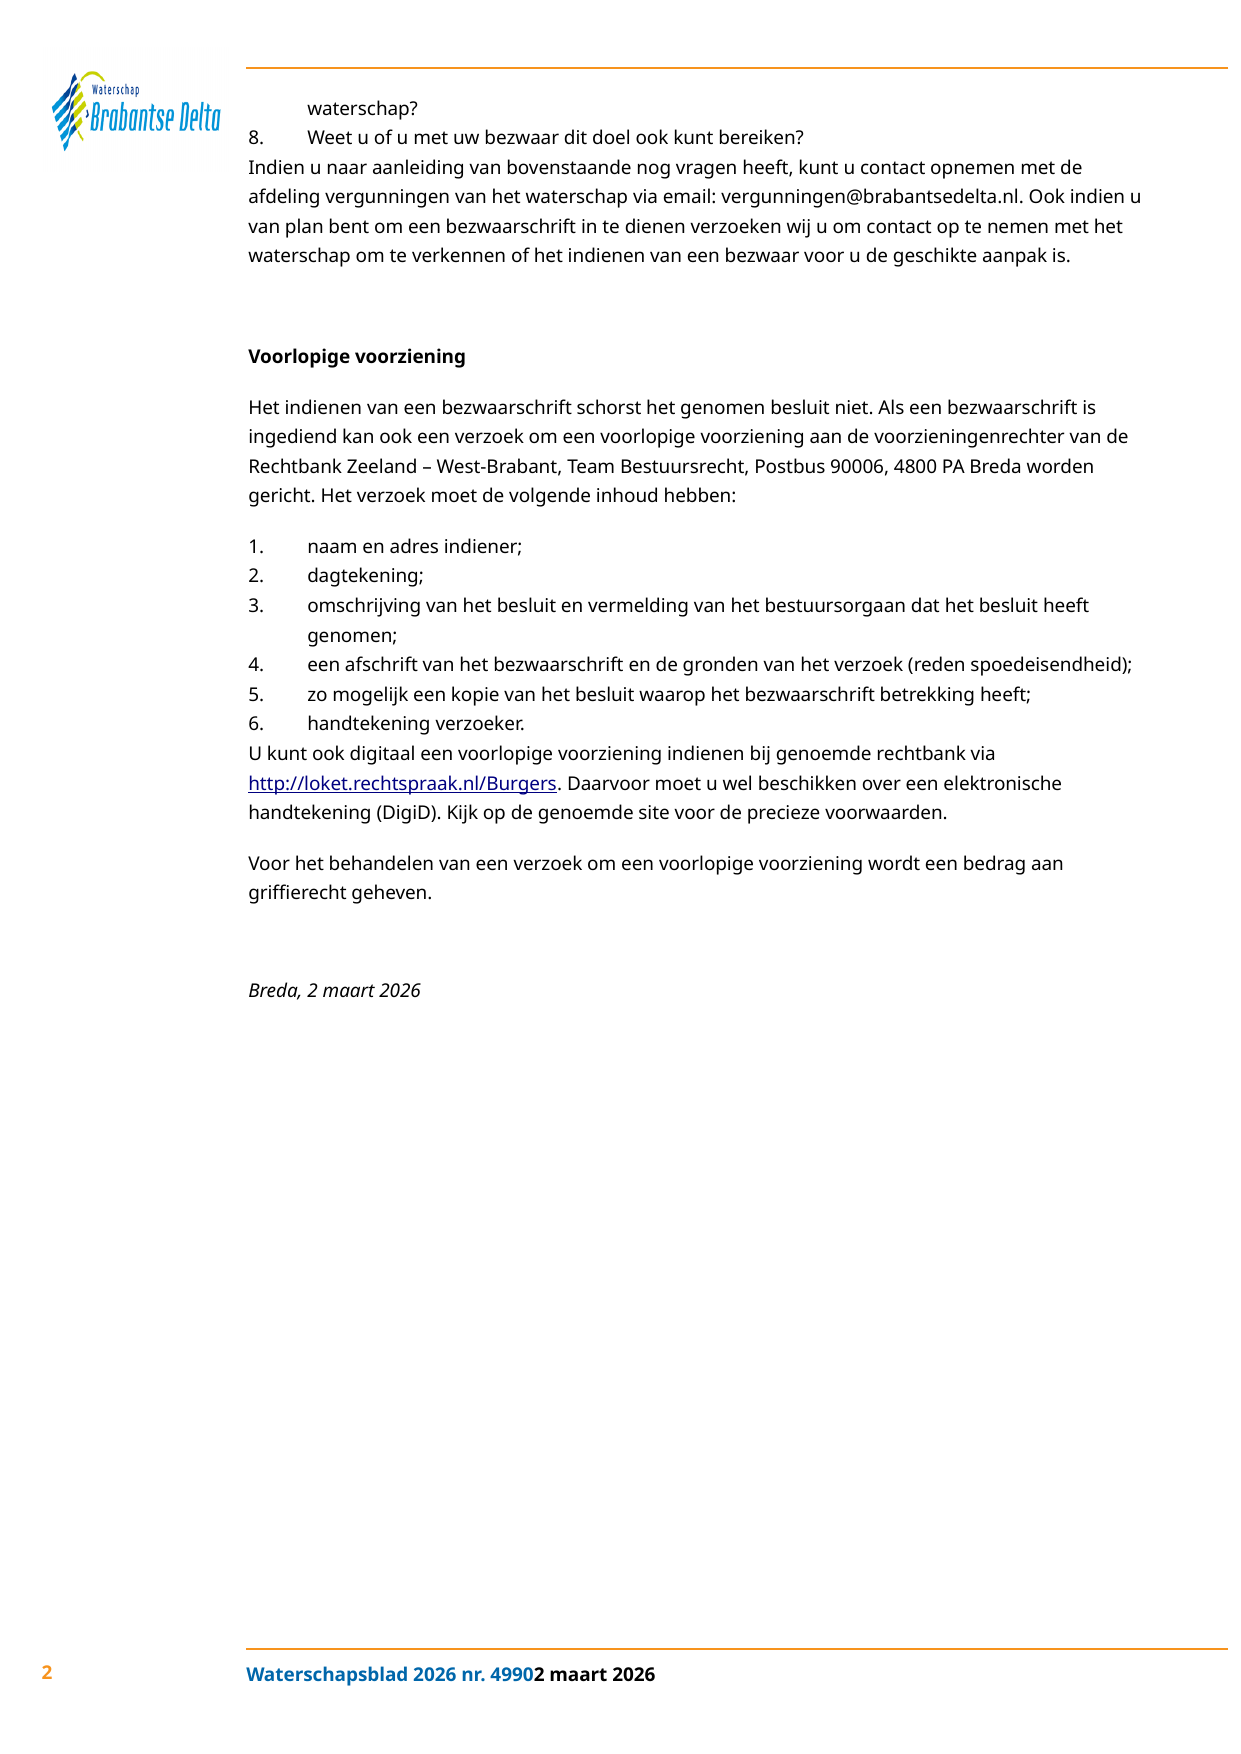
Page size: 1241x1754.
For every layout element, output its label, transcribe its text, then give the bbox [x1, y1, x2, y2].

text Indien u naar aanleiding van bovenstaande nog vragen heeft, kunt u contact opnemen met de afdeling vergunningen van het waterschap via email: vergunningen@brabantsedelta.nl. Ook indien u van plan bent om een bezwaarschrift in te dienen verzoeken wij u om contact op te nemen met het waterschap om te verkennen of het indienen van een bezwaar voor u de geschikte aanpak is. [248, 154, 1152, 268]
list een afschrift van het bezwaarschrift en de gronden van het verzoek (reden spoedeisendheid); [248, 651, 1152, 677]
list naam en adres indiener; [248, 533, 1152, 559]
list zo mogelijk een kopie van het besluit waarop het bezwaarschrift betrekking heeft; [248, 681, 1152, 707]
text Voorlopige voorziening [248, 343, 1152, 369]
list Weet u of u met uw bezwaar dit doel ook kunt bereiken? [248, 124, 1152, 150]
text U kunt ook digitaal een voorlopige voorziening indienen bij genoemde rechtbank via http://loket.rechtspraak.nl/Burgers. Daarvoor moet u wel beschikken over een elektronische handtekening (DigiD). Kijk op de genoemde site voor de precieze voorwaarden. [248, 740, 1152, 825]
text Het indienen van een bezwaarschrift schorst het genomen besluit niet. Als een bezwaarschrift is ingediend kan ook een verzoek om een voorlopige voorziening aan de voorzieningenrechter van de Rechtbank Zeeland – West-Brabant, Team Bestuursrecht, Postbus 90006, 4800 PA Breda worden gericht. Het verzoek moet de volgende inhoud hebben: [248, 394, 1152, 508]
list omschrijving van het besluit en vermelding van het bestuursorgaan dat het besluit heeft genomen; [248, 592, 1152, 648]
text Voor het behandelen van een verzoek om een voorlopige voorziening wordt een bedrag aan griffierecht geheven. [248, 850, 1152, 905]
text Breda, 2 maart 2026 [248, 978, 1152, 1003]
list dagtekening; [248, 563, 1152, 588]
list handtekening verzoeker. [248, 711, 1152, 736]
picture [41, 47, 231, 172]
list waterschap? [248, 95, 1152, 121]
